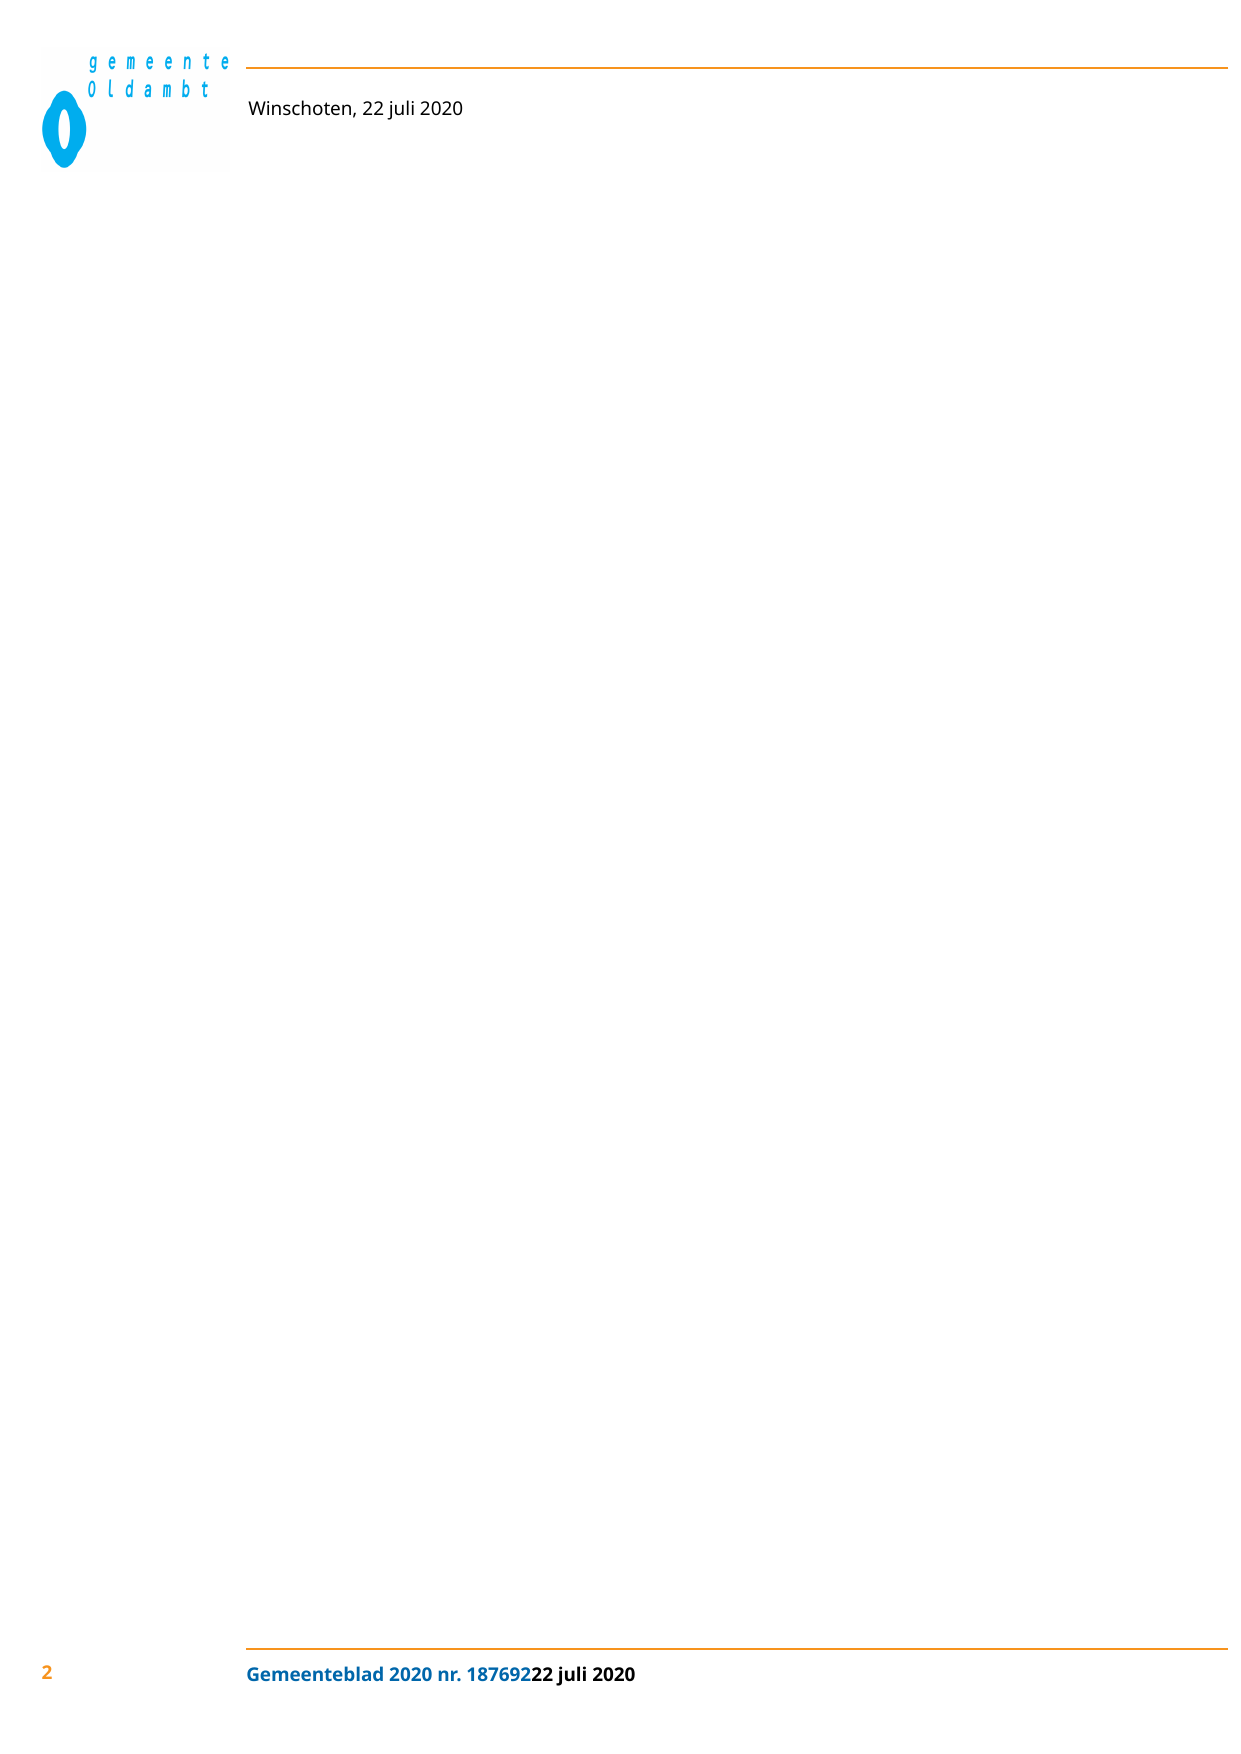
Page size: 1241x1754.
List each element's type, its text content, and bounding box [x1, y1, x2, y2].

text Winschoten, 22 juli 2020 [248, 95, 1152, 121]
picture [41, 47, 231, 172]
